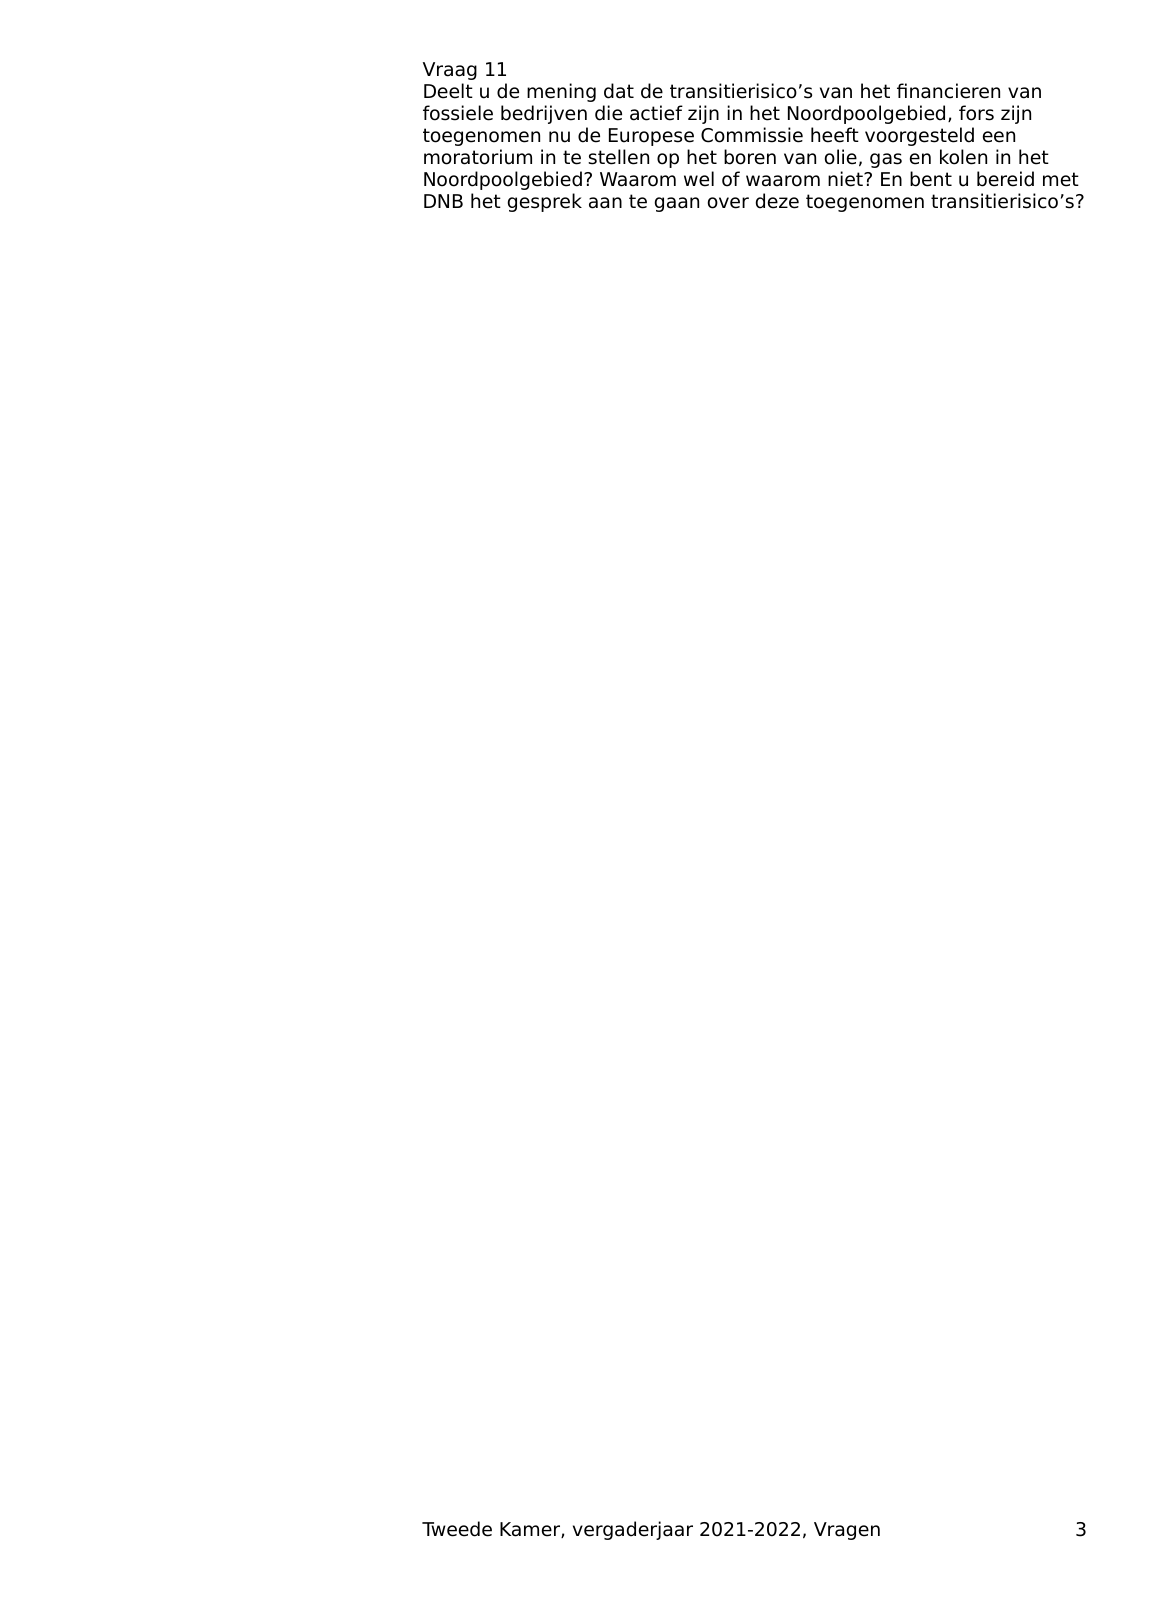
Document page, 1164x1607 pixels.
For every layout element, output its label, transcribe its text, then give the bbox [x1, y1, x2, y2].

text Deelt u de mening dat de transitierisico’s van het financieren van fossiele bedrijven die actief zijn in het Noordpoolgebied, fors zijn toegenomen nu de Europese Commissie heeft voorgesteld een moratorium in te stellen op het boren van olie, gas en kolen in het Noordpoolgebied? Waarom wel of waarom niet? En bent u bereid met DNB het gesprek aan te gaan over deze toegenomen transitierisico’s? [422, 81, 1087, 213]
text Vraag 11 [422, 59, 1087, 81]
